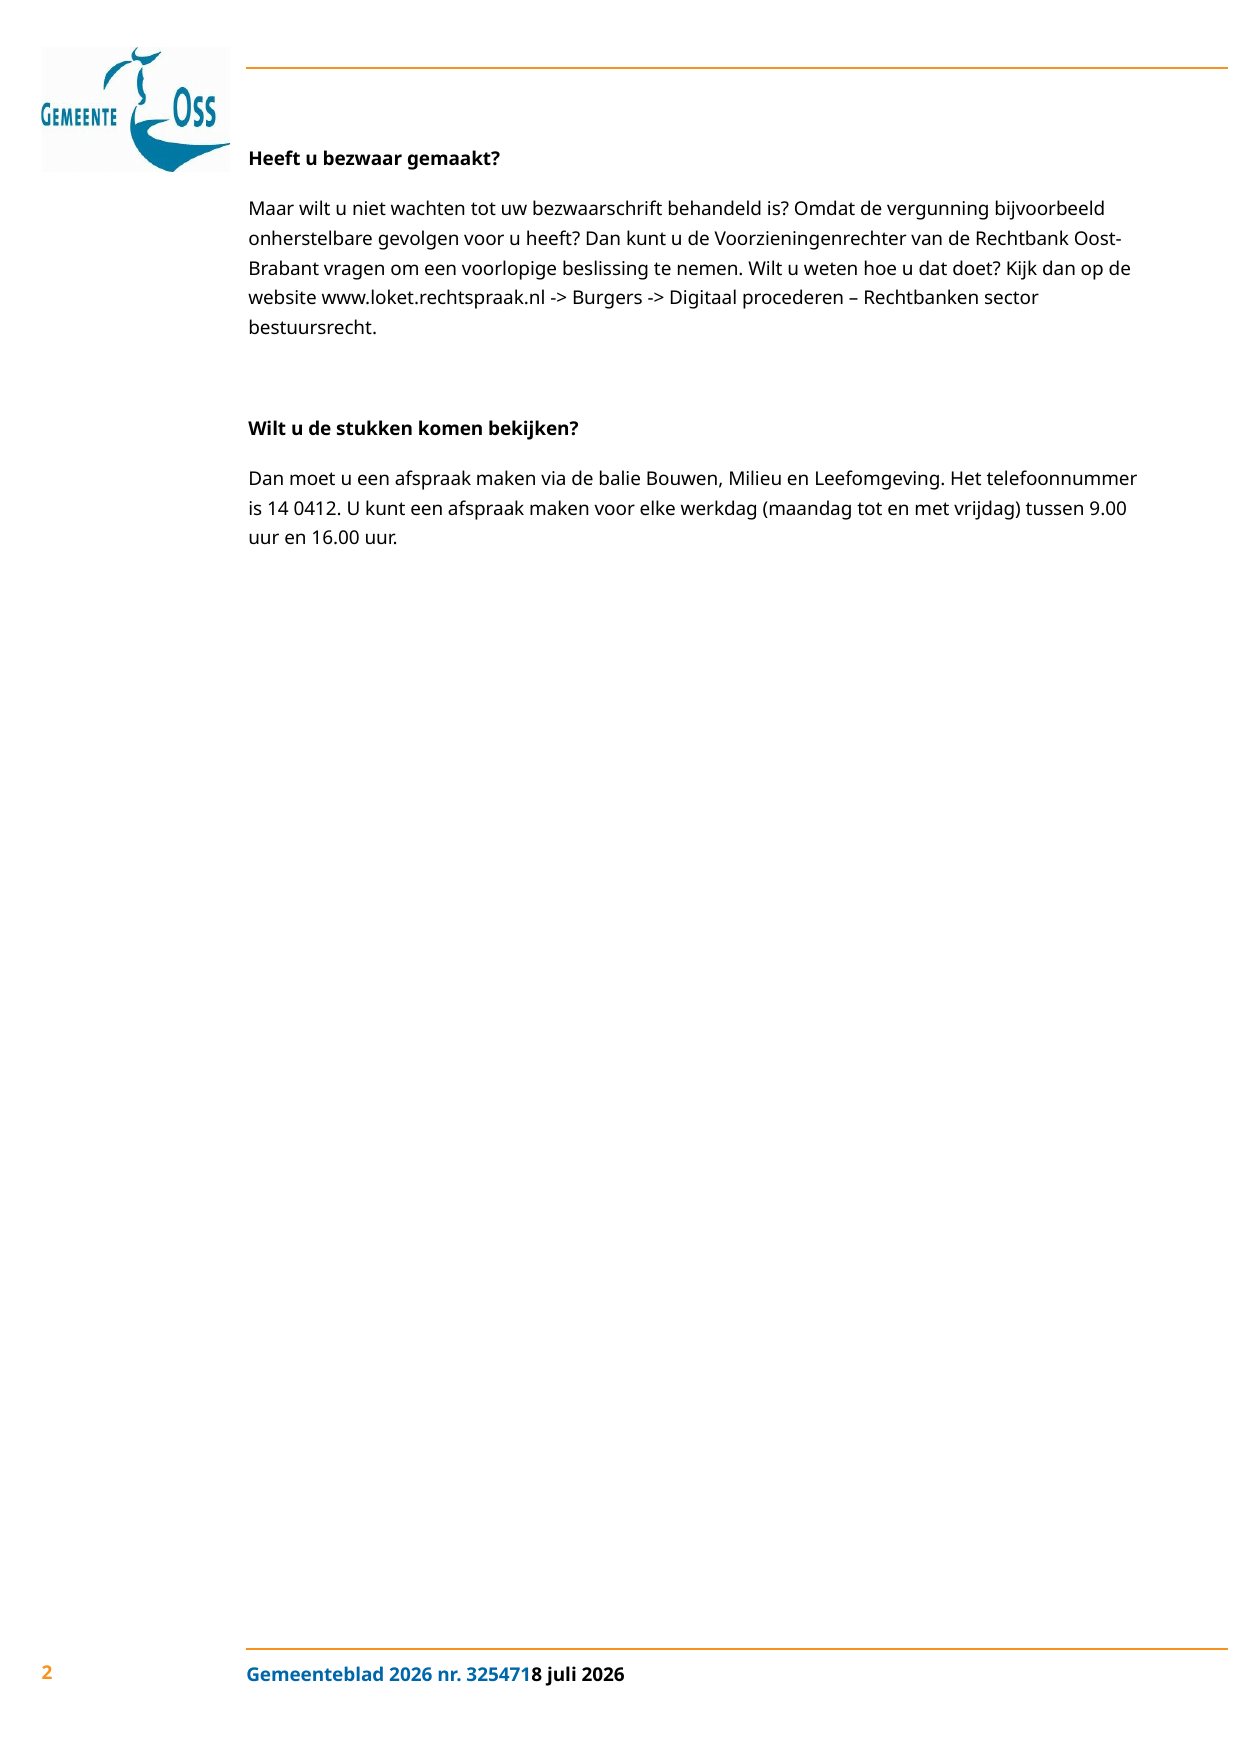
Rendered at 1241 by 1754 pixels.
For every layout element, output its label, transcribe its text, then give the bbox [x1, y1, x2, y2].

text Wilt u de stukken komen bekijken? [248, 415, 1152, 441]
picture [41, 47, 231, 172]
text Heeft u bezwaar gemaakt? [248, 145, 1152, 171]
text Dan moet u een afspraak maken via de balie Bouwen, Milieu en Leefomgeving. Het telefoonnummer is 14 0412. U kunt een afspraak maken voor elke werkdag (maandag tot en met vrijdag) tussen 9.00 uur en 16.00 uur. [248, 465, 1152, 550]
text Maar wilt u niet wachten tot uw bezwaarschrift behandeld is? Omdat de vergunning bijvoorbeeld onherstelbare gevolgen voor u heeft? Dan kunt u de Voorzieningenrechter van de Rechtbank Oost-Brabant vragen om een voorlopige beslissing te nemen. Wilt u weten hoe u dat doet? Kijk dan op de website www.loket.rechtspraak.nl -> Burgers -> Digitaal procederen – Rechtbanken sector bestuursrecht. [248, 196, 1152, 340]
